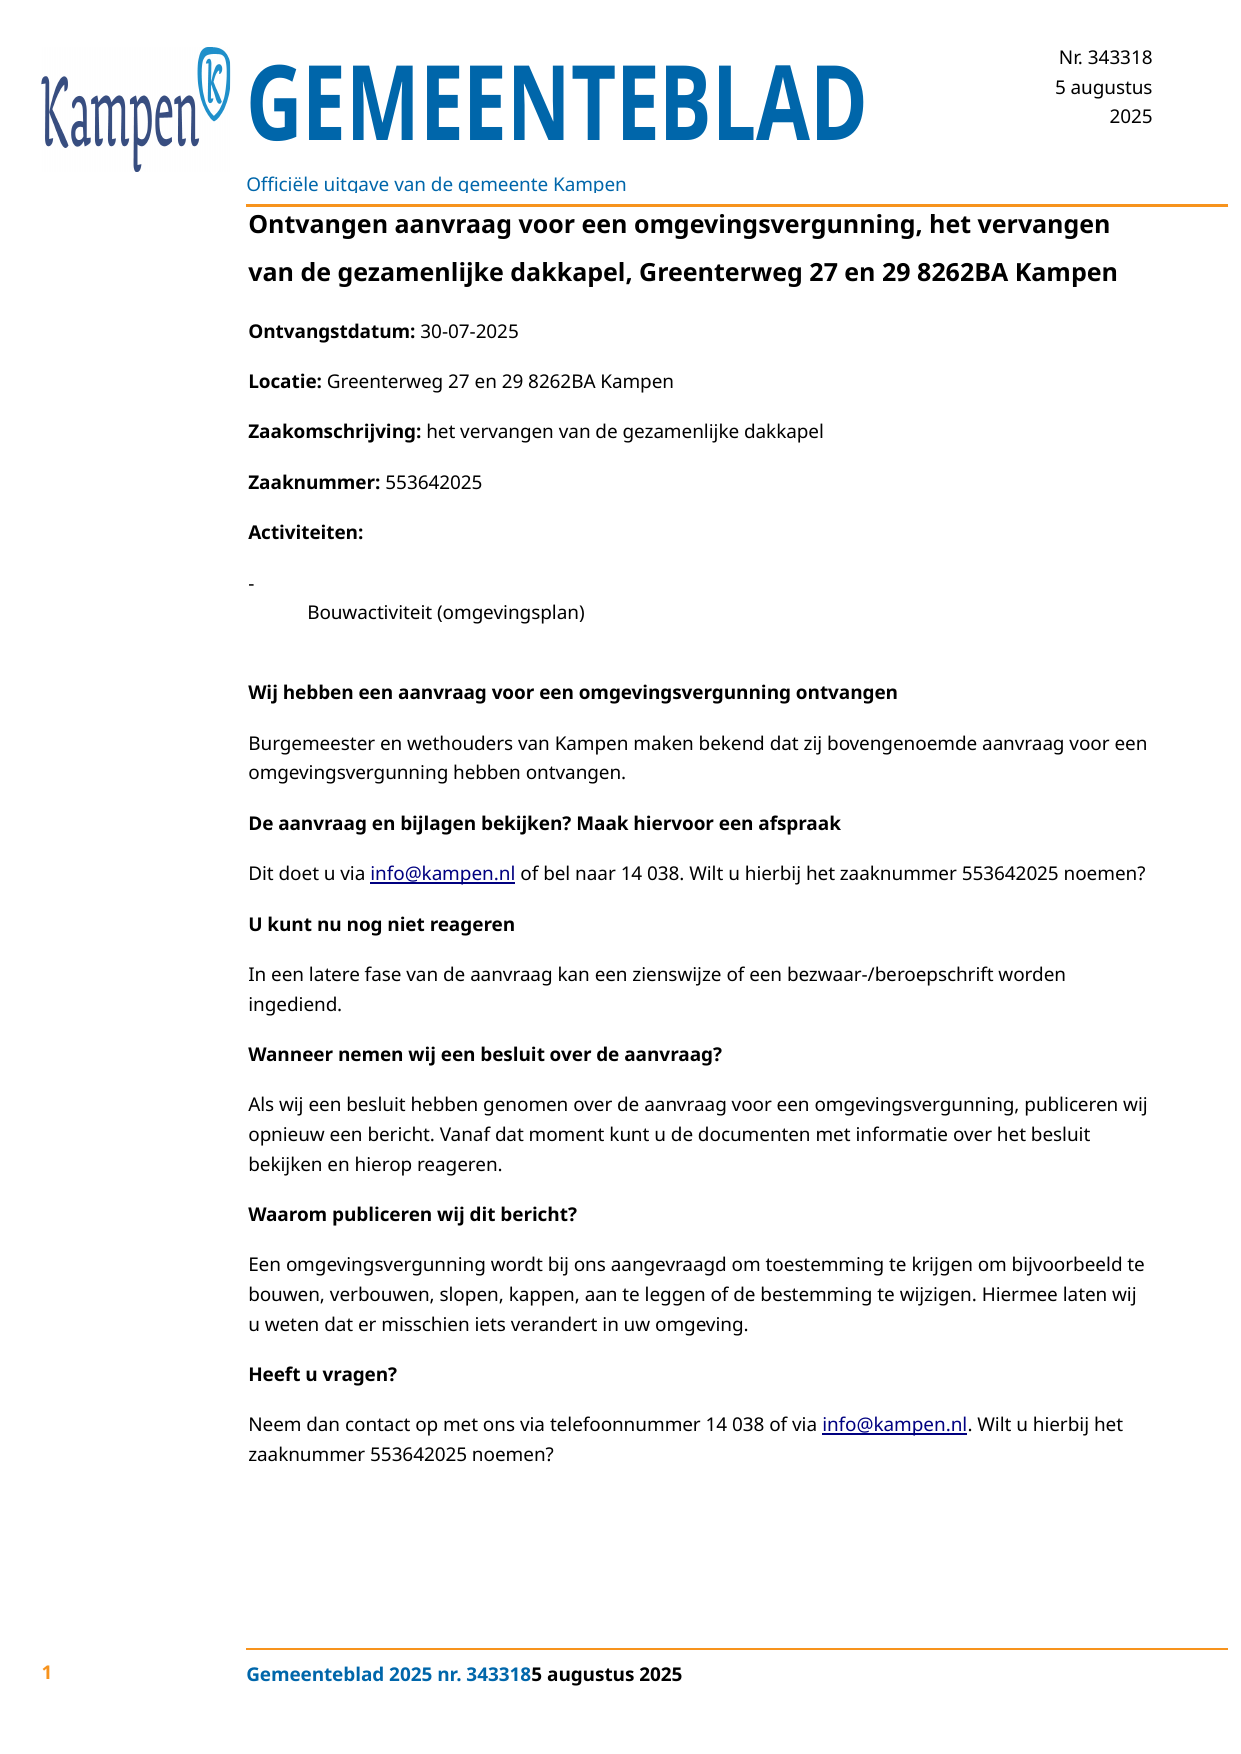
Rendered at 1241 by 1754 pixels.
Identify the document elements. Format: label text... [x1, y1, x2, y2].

text U kunt nu nog niet reageren [248, 911, 1152, 937]
text Locatie: Greenterweg 27 en 29 8262BA Kampen [248, 368, 1152, 394]
text Zaaknummer: 553642025 [248, 469, 1152, 495]
text Neem dan contact op met ons via telefoonnummer 14 038 of via info@kampen.nl. Wilt u hierbij het zaaknummer 553642025 noemen? [248, 1412, 1152, 1467]
text Activiteiten: [248, 519, 1152, 545]
picture [41, 47, 231, 172]
text In een latere fase van de aanvraag kan een zienswijze of een bezwaar-/beroepschrift worden ingediend. [248, 961, 1152, 1017]
text De aanvraag en bijlagen bekijken? Maak hiervoor een afspraak [248, 810, 1152, 836]
text Zaakomschrijving: het vervangen van de gezamenlijke dakkapel [248, 419, 1152, 444]
text Wanneer nemen wij een besluit over de aanvraag? [248, 1041, 1152, 1067]
text Burgemeester en wethouders van Kampen maken bekend dat zij bovengenoemde aanvraag voor een omgevingsvergunning hebben ontvangen. [248, 730, 1152, 785]
text Een omgevingsvergunning wordt bij ons aangevraagd om toestemming te krijgen om bijvoorbeeld te bouwen, verbouwen, slopen, kappen, aan te leggen of de bestemming te wijzigen. Hiermee laten wij u weten dat er misschien iets verandert in uw omgeving. [248, 1252, 1152, 1337]
text Waarom publiceren wij dit bericht? [248, 1201, 1152, 1227]
text Wij hebben een aanvraag voor een omgevingsvergunning ontvangen [248, 679, 1152, 705]
text Ontvangstdatum: 30-07-2025 [248, 318, 1152, 344]
list Bouwactiviteit (omgevingsplan) [248, 599, 1152, 625]
text Heeft u vragen? [248, 1361, 1152, 1387]
text Dit doet u via info@kampen.nl of bel naar 14 038. Wilt u hierbij het zaaknummer 553642025 noemen? [248, 860, 1152, 886]
text Als wij een besluit hebben genomen over de aanvraag voor een omgevingsvergunning, publiceren wij opnieuw een bericht. Vanaf dat moment kunt u de documenten met informatie over het besluit bekijken en hierop reageren. [248, 1092, 1152, 1177]
text Ontvangen aanvraag voor een omgevingsvergunning, het vervangen van de gezamenlijke dakkapel, Greenterweg 27 en 29 8262BA Kampen [248, 207, 1152, 288]
